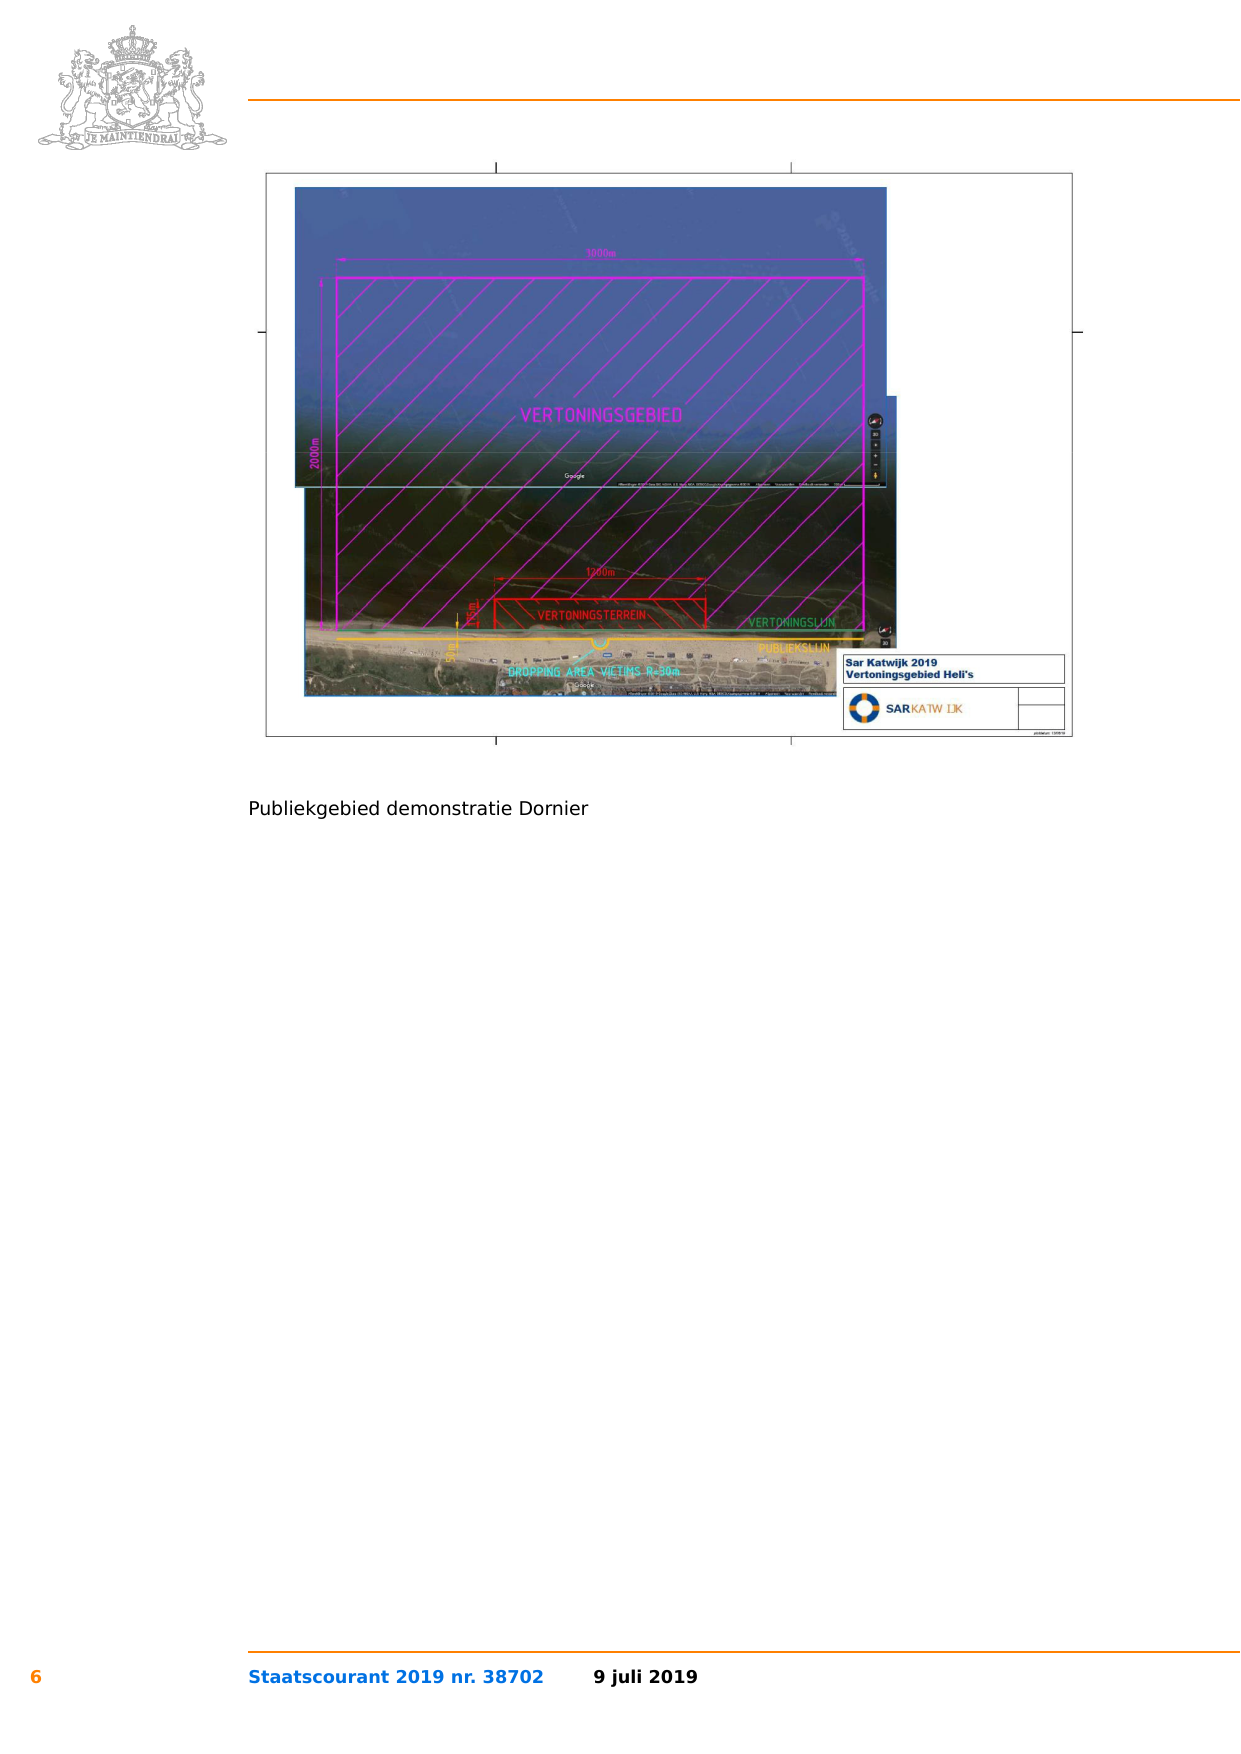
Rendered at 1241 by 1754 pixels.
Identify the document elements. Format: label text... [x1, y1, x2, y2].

picture [248, 151, 1093, 755]
picture [38, 25, 227, 150]
text Publiekgebied demonstratie Dornier [248, 798, 1163, 820]
